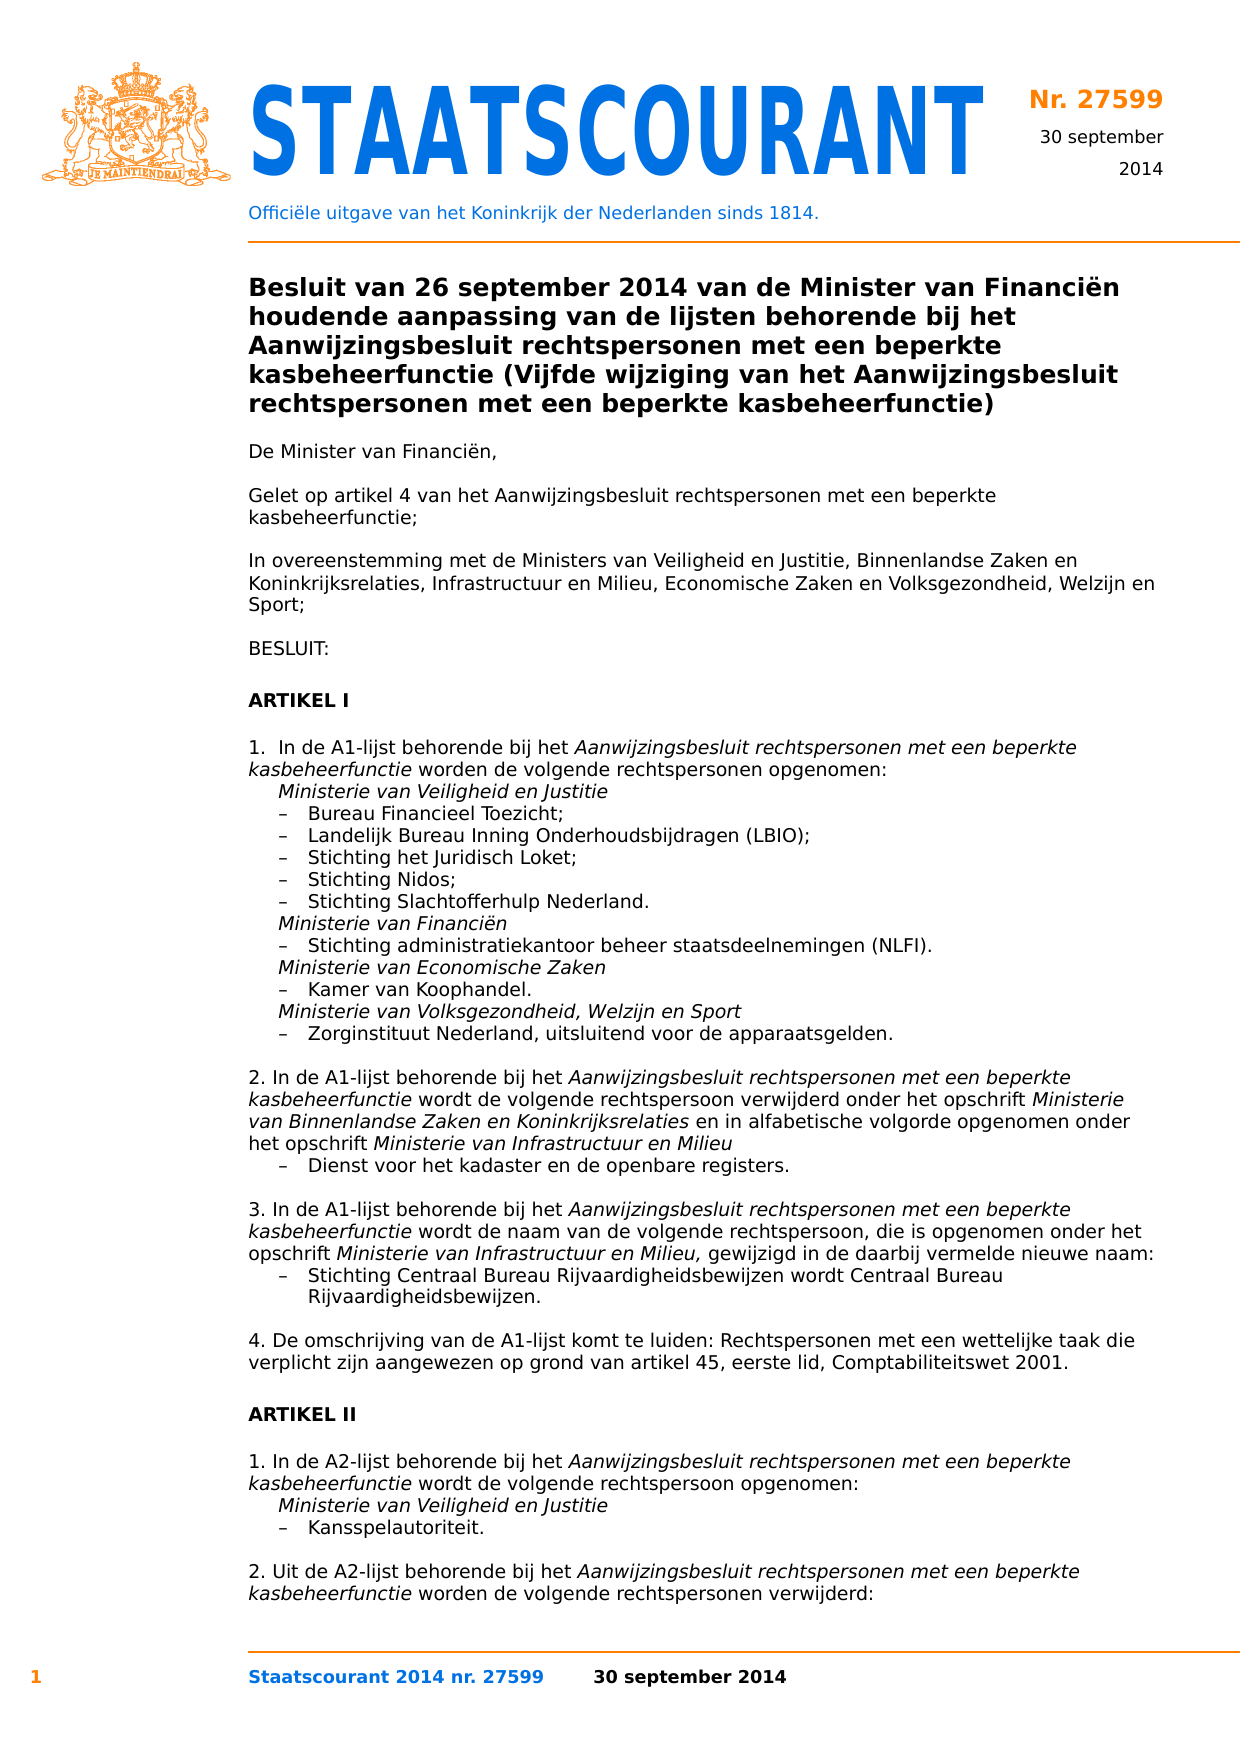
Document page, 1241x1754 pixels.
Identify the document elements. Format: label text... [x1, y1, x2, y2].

text – Stichting Centraal Bureau Rijvaardigheidsbewijzen wordt Centraal Bureau Rijvaardigheidsbewijzen. [278, 1264, 1163, 1308]
text 2. In de A1-lijst behorende bij het Aanwijzingsbesluit rechtspersonen met een beperkte kasbeheerfunctie wordt de volgende rechtspersoon verwijderd onder het opschrift Ministerie van Binnenlandse Zaken en Koninkrijksrelaties en in alfabetische volgorde opgenomen onder het opschrift Ministerie van Infrastructuur en Milieu [248, 1067, 1163, 1155]
table_header [25, 62, 248, 241]
text – Kansspelautoriteit. [278, 1517, 1163, 1539]
text Ministerie van Veiligheid en Justitie [278, 781, 1163, 803]
subtitle Besluit van 26 september 2014 van de Minister van Financiën houdende aanpassing van de lijsten behorende bij het Aanwijzingsbesluit rechtspersonen met een beperkte kasbeheerfunctie (Vijfde wijziging van het Aanwijzingsbesluit rechtspersonen met een beperkte kasbeheerfunctie) [248, 273, 1163, 419]
text In overeenstemming met de Ministers van Veiligheid en Justitie, Binnenlandse Zaken en Koninkrijksrelaties, Infrastructuur en Milieu, Economische Zaken en Volksgezondheid, Welzijn en Sport; [248, 550, 1163, 616]
text 1. In de A2-lijst behorende bij het Aanwijzingsbesluit rechtspersonen met een beperkte kasbeheerfunctie wordt de volgende rechtspersoon opgenomen: [248, 1451, 1163, 1495]
subtitle ARTIKEL II [248, 1404, 1163, 1426]
subtitle ARTIKEL I [248, 690, 1163, 712]
text Ministerie van Veiligheid en Justitie [278, 1495, 1163, 1517]
text – Dienst voor het kadaster en de openbare registers. [278, 1155, 1163, 1177]
picture [41, 62, 231, 186]
text – Bureau Financieel Toezicht; [278, 803, 1163, 825]
table_cell 30 september [998, 121, 1240, 153]
text Ministerie van Economische Zaken [278, 957, 1163, 979]
text – Kamer van Koophandel. [278, 979, 1163, 1001]
text Gelet op artikel 4 van het Aanwijzingsbesluit rechtspersonen met een beperkte kasbeheerfunctie; [248, 484, 1163, 528]
text Ministerie van Volksgezondheid, Welzijn en Sport [278, 1001, 1163, 1023]
text 3. In de A1-lijst behorende bij het Aanwijzingsbesluit rechtspersonen met een beperkte kasbeheerfunctie wordt de naam van de volgende rechtspersoon, die is opgenomen onder het opschrift Ministerie van Infrastructuur en Milieu, gewijzigd in de daarbij vermelde nieuwe naam: [248, 1198, 1163, 1264]
text – Stichting Nidos; [278, 869, 1163, 891]
text – Stichting het Juridisch Loket; [278, 847, 1163, 869]
text 4. De omschrijving van de A1-lijst komt te luiden: Rechtspersonen met een wettelijke taak die verplicht zijn aangewezen op grond van artikel 45, eerste lid, Comptabiliteitswet 2001. [248, 1330, 1163, 1374]
text – Stichting Slachtofferhulp Nederland. [278, 891, 1163, 913]
table_cell Officiële uitgave van het Koninkrijk der Nederlanden sinds 1814. [248, 203, 1240, 241]
text Ministerie van Financiën [278, 913, 1163, 935]
text 1. In de A1-lijst behorende bij het Aanwijzingsbesluit rechtspersonen met een beperkte kasbeheerfunctie worden de volgende rechtspersonen opgenomen: [248, 737, 1163, 781]
text 2. Uit de A2-lijst behorende bij het Aanwijzingsbesluit rechtspersonen met een beperkte kasbeheerfunctie worden de volgende rechtspersonen verwijderd: [248, 1561, 1163, 1605]
text BESLUIT: [248, 638, 1163, 660]
text – Landelijk Bureau Inning Onderhoudsbijdragen (LBIO); [278, 825, 1163, 847]
text De Minister van Financiën, [248, 441, 1163, 463]
table_cell 2014 [998, 153, 1240, 203]
text – Stichting administratiekantoor beheer staatsdeelnemingen (NLFI). [278, 935, 1163, 957]
table_header Nr. 27599 [998, 62, 1240, 121]
table_header STAATSCOURANT [248, 62, 998, 203]
text – Zorginstituut Nederland, uitsluitend voor de apparaatsgelden. [278, 1023, 1163, 1045]
